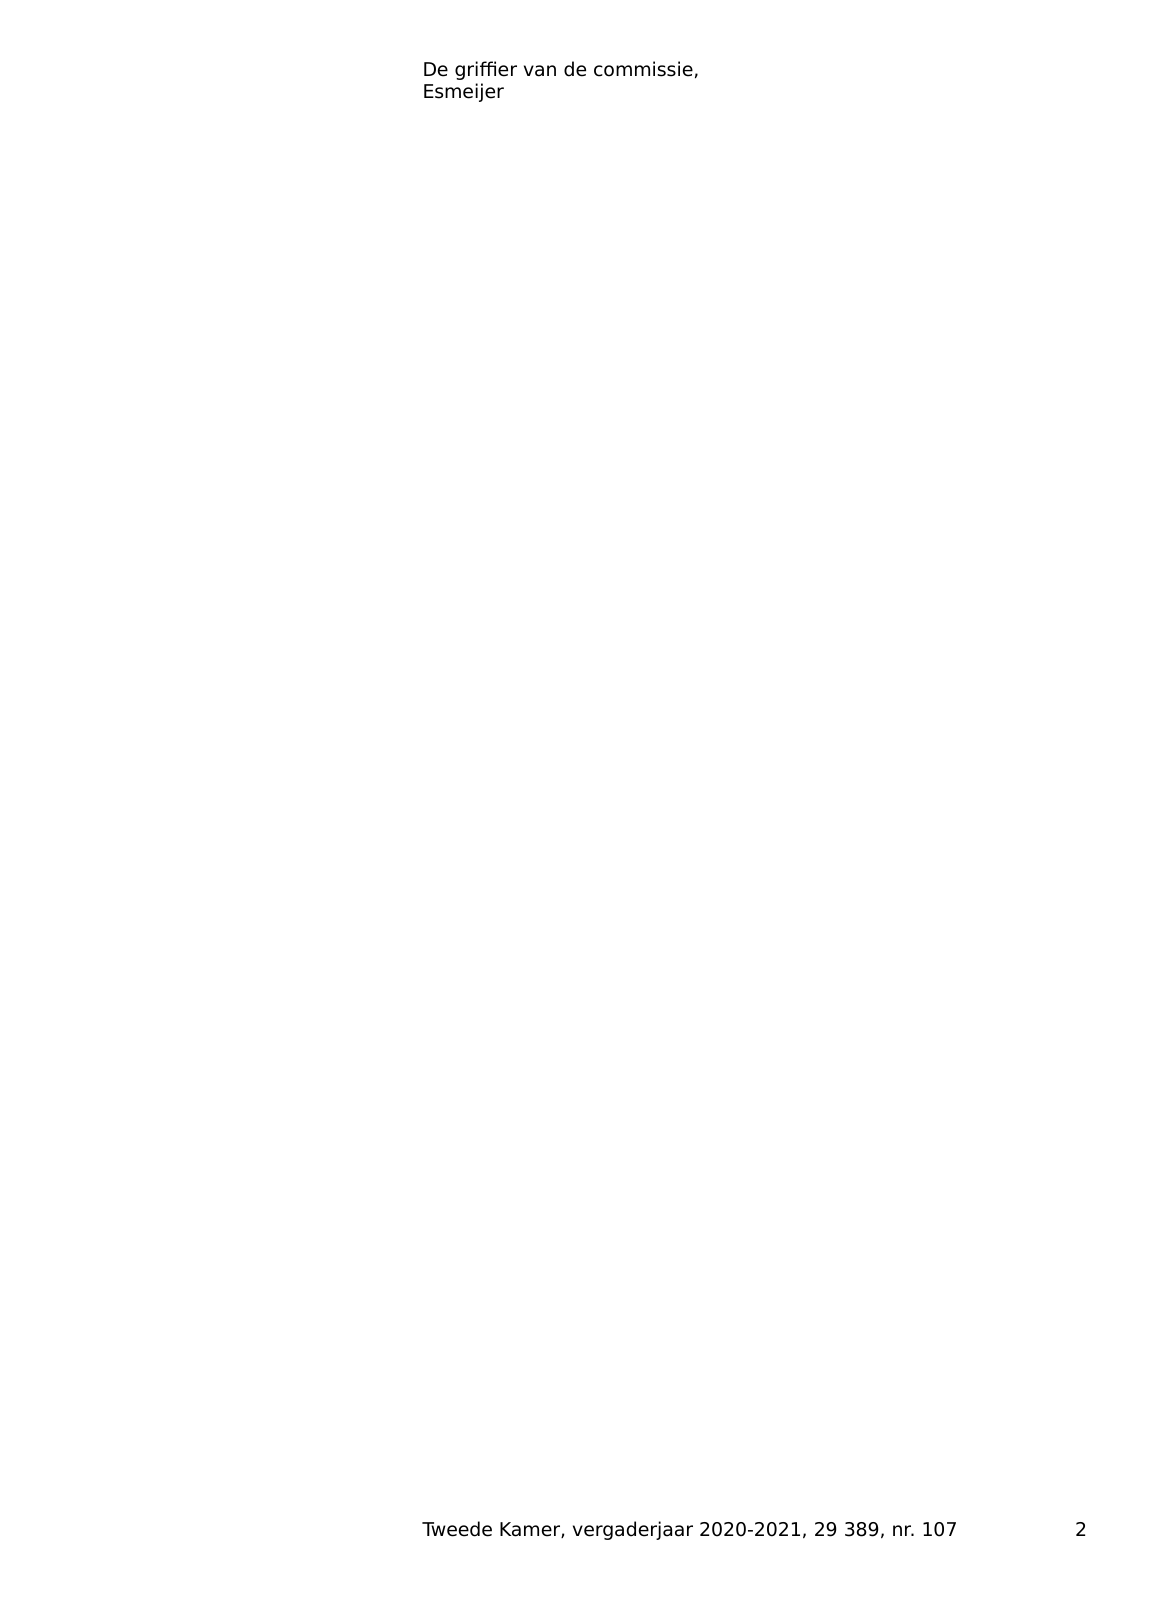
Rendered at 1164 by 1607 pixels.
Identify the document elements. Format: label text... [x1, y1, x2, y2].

text De griffier van de commissie, Esmeijer [422, 59, 1087, 103]
